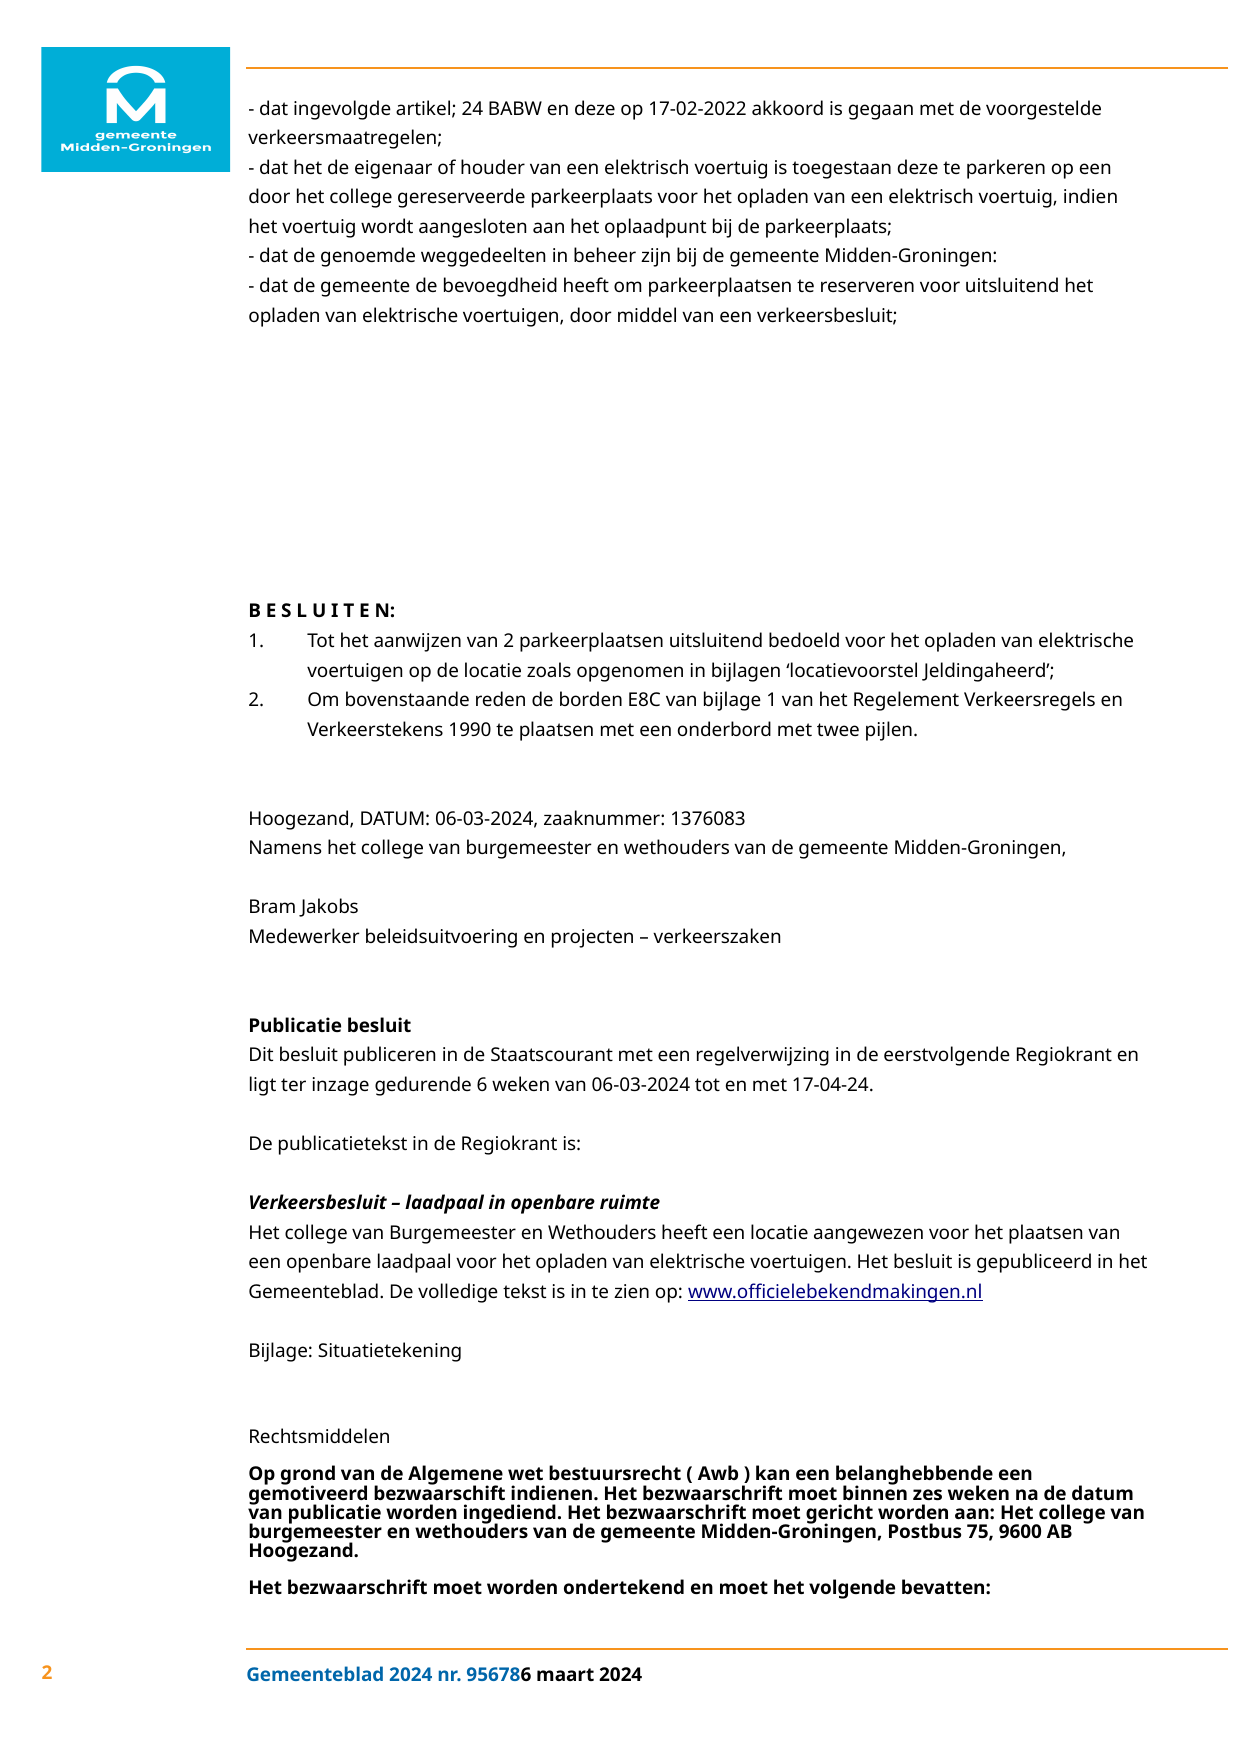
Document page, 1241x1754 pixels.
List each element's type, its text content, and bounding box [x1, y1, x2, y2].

text De publicatietekst in de Regiokrant is: [248, 1130, 1152, 1156]
picture [184, 146, 190, 153]
text - dat ingevolgde artikel; 24 BABW en deze op 17-02-2022 akkoord is gegaan met de voorgestelde verkeersmaatregelen; [248, 95, 1152, 150]
text Namens het college van burgemeester en wethouders van de gemeente Midden-Groningen, [248, 834, 1152, 860]
text Verkeersbesluit – laadpaal in openbare ruimte [248, 1189, 1152, 1215]
text Rechtsmiddelen [248, 1428, 1152, 1448]
text Op grond van de Algemene wet bestuursrecht ( Awb ) kan een belanghebbende een gemotiveerd bezwaarschift indienen. Het bezwaarschrift moet binnen zes weken na de datum van publicatie worden ingediend. Het bezwaarschrift moet gericht worden aan: Het college van burgemeester en wethouders van de gemeente Midden-Groningen, Postbus 75, 9600 AB Hoogezand. [248, 1465, 1152, 1562]
list Om bovenstaande reden de borden E8C van bijlage 1 van het Regelement Verkeersregels en Verkeerstekens 1990 te plaatsen met een onderbord met twee pijlen. [248, 686, 1152, 742]
text Bijlage: Situatietekening [248, 1337, 1152, 1363]
picture [107, 89, 165, 122]
text Hoogezand, DATUM: 06-03-2024, zaaknummer: 1376083 [248, 805, 1152, 831]
text B E S L U I T E N: [248, 598, 1152, 623]
text Medewerker beleidsuitvoering en projecten – verkeerszaken [248, 923, 1152, 949]
text - dat de genoemde weggedeelten in beheer zijn bij de gemeente Midden-Groningen: [248, 243, 1152, 268]
text Het bezwaarschrift moet worden ondertekend en moet het volgende bevatten: [248, 1579, 1152, 1599]
text Bram Jakobs [248, 893, 1152, 919]
text Het college van Burgemeester en Wethouders heeft een locatie aangewezen voor het plaatsen van een openbare laadpaal voor het opladen van elektrische voertuigen. Het besluit is gepubliceerd in het Gemeenteblad. De volledige tekst is in te zien op: www.officielebekendmakingen.nl [248, 1219, 1152, 1304]
text Dit besluit publiceren in de Staatscourant met een regelverwijzing in de eerstvolgende Regiokrant en ligt ter inzage gedurende 6 weken van 06-03-2024 tot en met 17-04-24. [248, 1041, 1152, 1097]
text - dat de gemeente de bevoegdheid heeft om parkeerplaatsen te reserveren voor uitsluitend het opladen van elektrische voertuigen, door middel van een verkeersbesluit; [248, 272, 1152, 328]
picture [108, 66, 164, 82]
text - dat het de eigenaar of houder van een elektrisch voertuig is toegestaan deze te parkeren op een door het college gereserveerde parkeerplaats voor het opladen van een elektrisch voertuig, indien het voertuig wordt aangesloten aan het oplaadpunt bij de parkeerplaats; [248, 154, 1152, 239]
text Publicatie besluit [248, 1012, 1152, 1038]
list Tot het aanwijzen van 2 parkeerplaatsen uitsluitend bedoeld voor het opladen van elektrische voertuigen op de locatie zoals opgenomen in bijlagen ‘locatievoorstel Jeldingaheerd’; [248, 627, 1152, 683]
